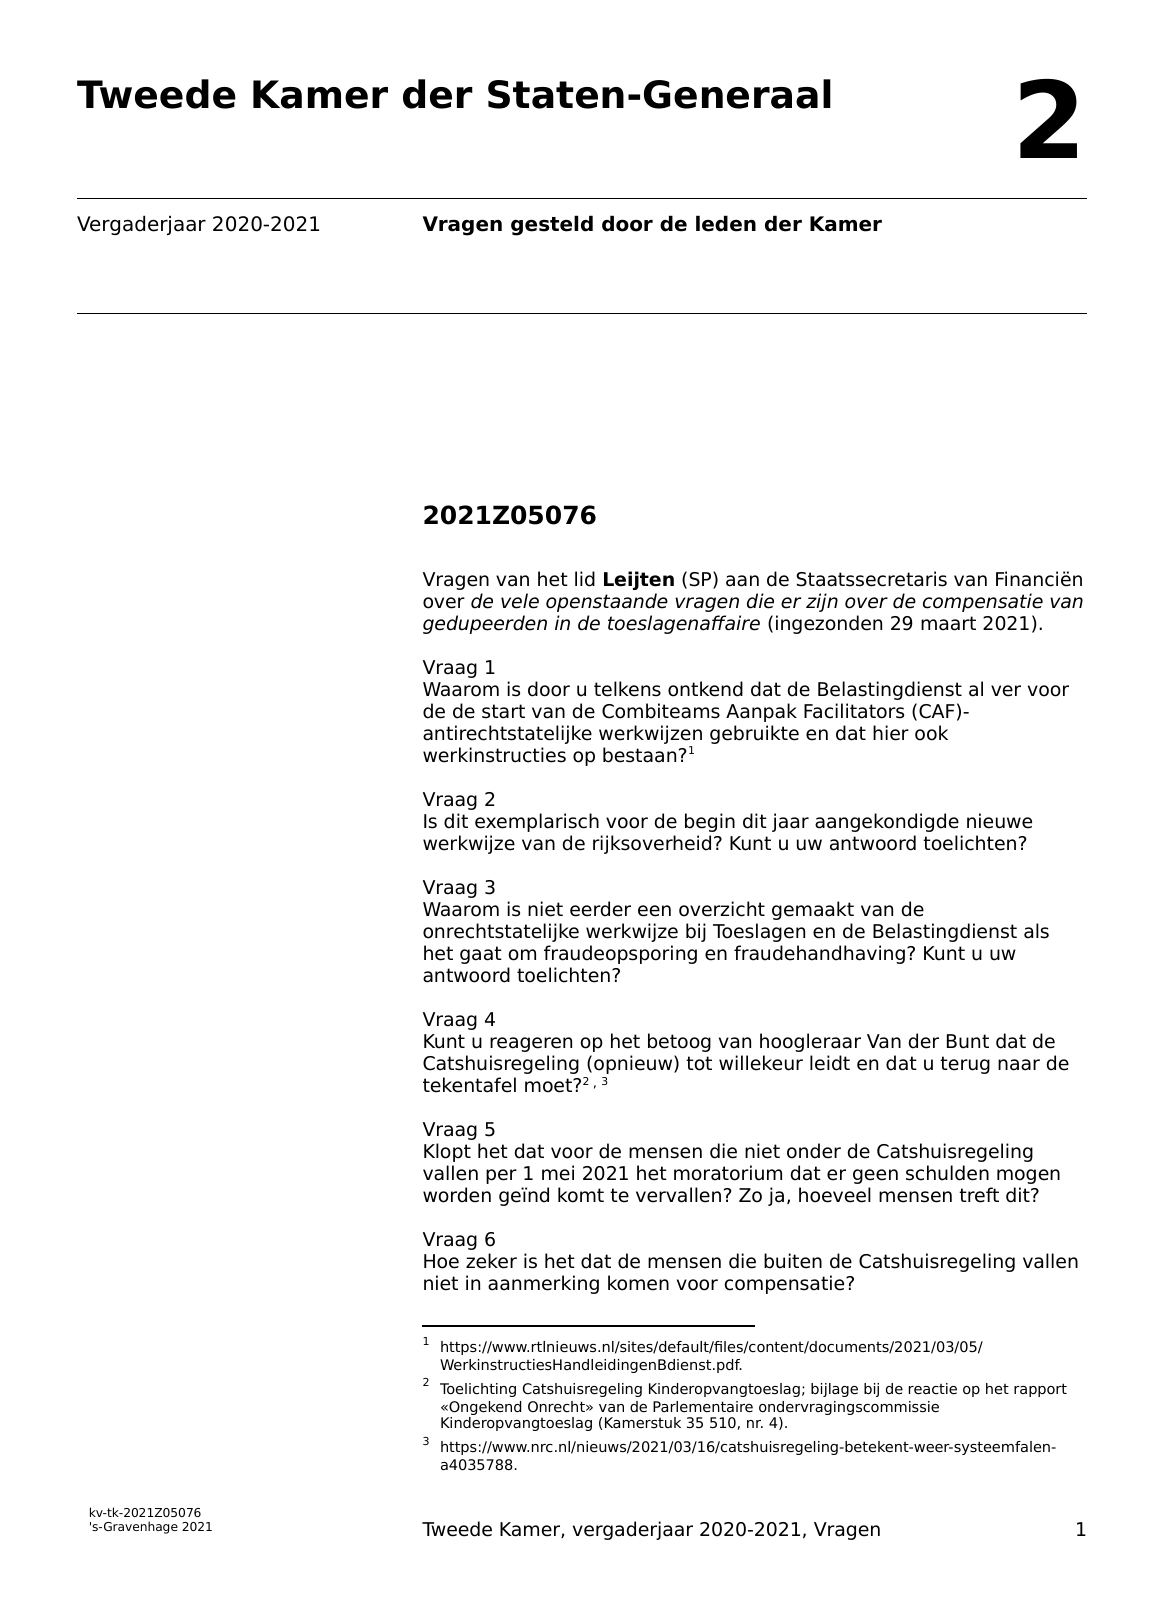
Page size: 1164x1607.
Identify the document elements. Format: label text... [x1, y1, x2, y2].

table_cell Vergaderjaar 2020-2021 [77, 199, 422, 313]
text Vraag 4 [422, 1009, 1087, 1031]
text Vraag 3 [422, 877, 1087, 899]
text Vraag 2 [422, 789, 1087, 811]
text 2021Z05076 [422, 501, 1087, 531]
text Vraag 1 [422, 657, 1087, 679]
text Hoe zeker is het dat de mensen die buiten de Catshuisregeling vallen niet in aanmerking komen voor compensatie? [422, 1251, 1087, 1295]
text Waarom is door u telkens ontkend dat de Belastingdienst al ver voor de de start van de Combiteams Aanpak Facilitators (CAF)-antirechtstatelijke werkwijzen gebruikte en dat hier ook werkinstructies op bestaan? [422, 679, 1087, 767]
table_cell Vragen gesteld door de leden der Kamer [422, 199, 1087, 313]
text Klopt het dat voor de mensen die niet onder de Catshuisregeling vallen per 1 mei 2021 het moratorium dat er geen schulden mogen worden geïnd komt te vervallen? Zo ja, hoeveel mensen treft dit? [422, 1141, 1087, 1207]
text https://www.nrc.nl/nieuws/2021/03/16/catshuisregeling-betekent-weer-systeemfalen-a4035788. [422, 1435, 1087, 1474]
text Vraag 6 [422, 1229, 1087, 1251]
text Waarom is niet eerder een overzicht gemaakt van de onrechtstatelijke werkwijze bij Toeslagen en de Belastingdienst als het gaat om fraudeopsporing en fraudehandhaving? Kunt u uw antwoord toelichten? [422, 899, 1087, 987]
table_header 2 [886, 59, 1087, 198]
table_header Tweede Kamer der Staten-Generaal [77, 59, 886, 198]
text kv-tk-2021Z05076 [88, 1506, 323, 1520]
text 's-Gravenhage 2021 [88, 1520, 323, 1534]
text Kunt u reageren op het betoog van hoogleraar Van der Bunt dat de Catshuisregeling (opnieuw) tot willekeur leidt en dat u terug naar de tekentafel moet?, [422, 1031, 1087, 1097]
text Vraag 5 [422, 1119, 1087, 1141]
text https://www.rtlnieuws.nl/sites/default/files/content/documents/2021/03/05/WerkinstructiesHandleidingenBdienst.pdf. [422, 1335, 1087, 1374]
text Is dit exemplarisch voor de begin dit jaar aangekondigde nieuwe werkwijze van de rijksoverheid? Kunt u uw antwoord toelichten? [422, 811, 1087, 855]
text Toelichting Catshuisregeling Kinderopvangtoeslag; bijlage bij de reactie op het rapport «Ongekend Onrecht» van de Parlementaire ondervragingscommissie Kinderopvangtoeslag (Kamerstuk 35 510, nr. 4). [422, 1377, 1087, 1432]
text Vragen van het lid Leijten (SP) aan de Staatssecretaris van Financiën over de vele openstaande vragen die er zijn over de compensatie van gedupeerden in de toeslagenaffaire (ingezonden 29 maart 2021). [422, 569, 1087, 635]
